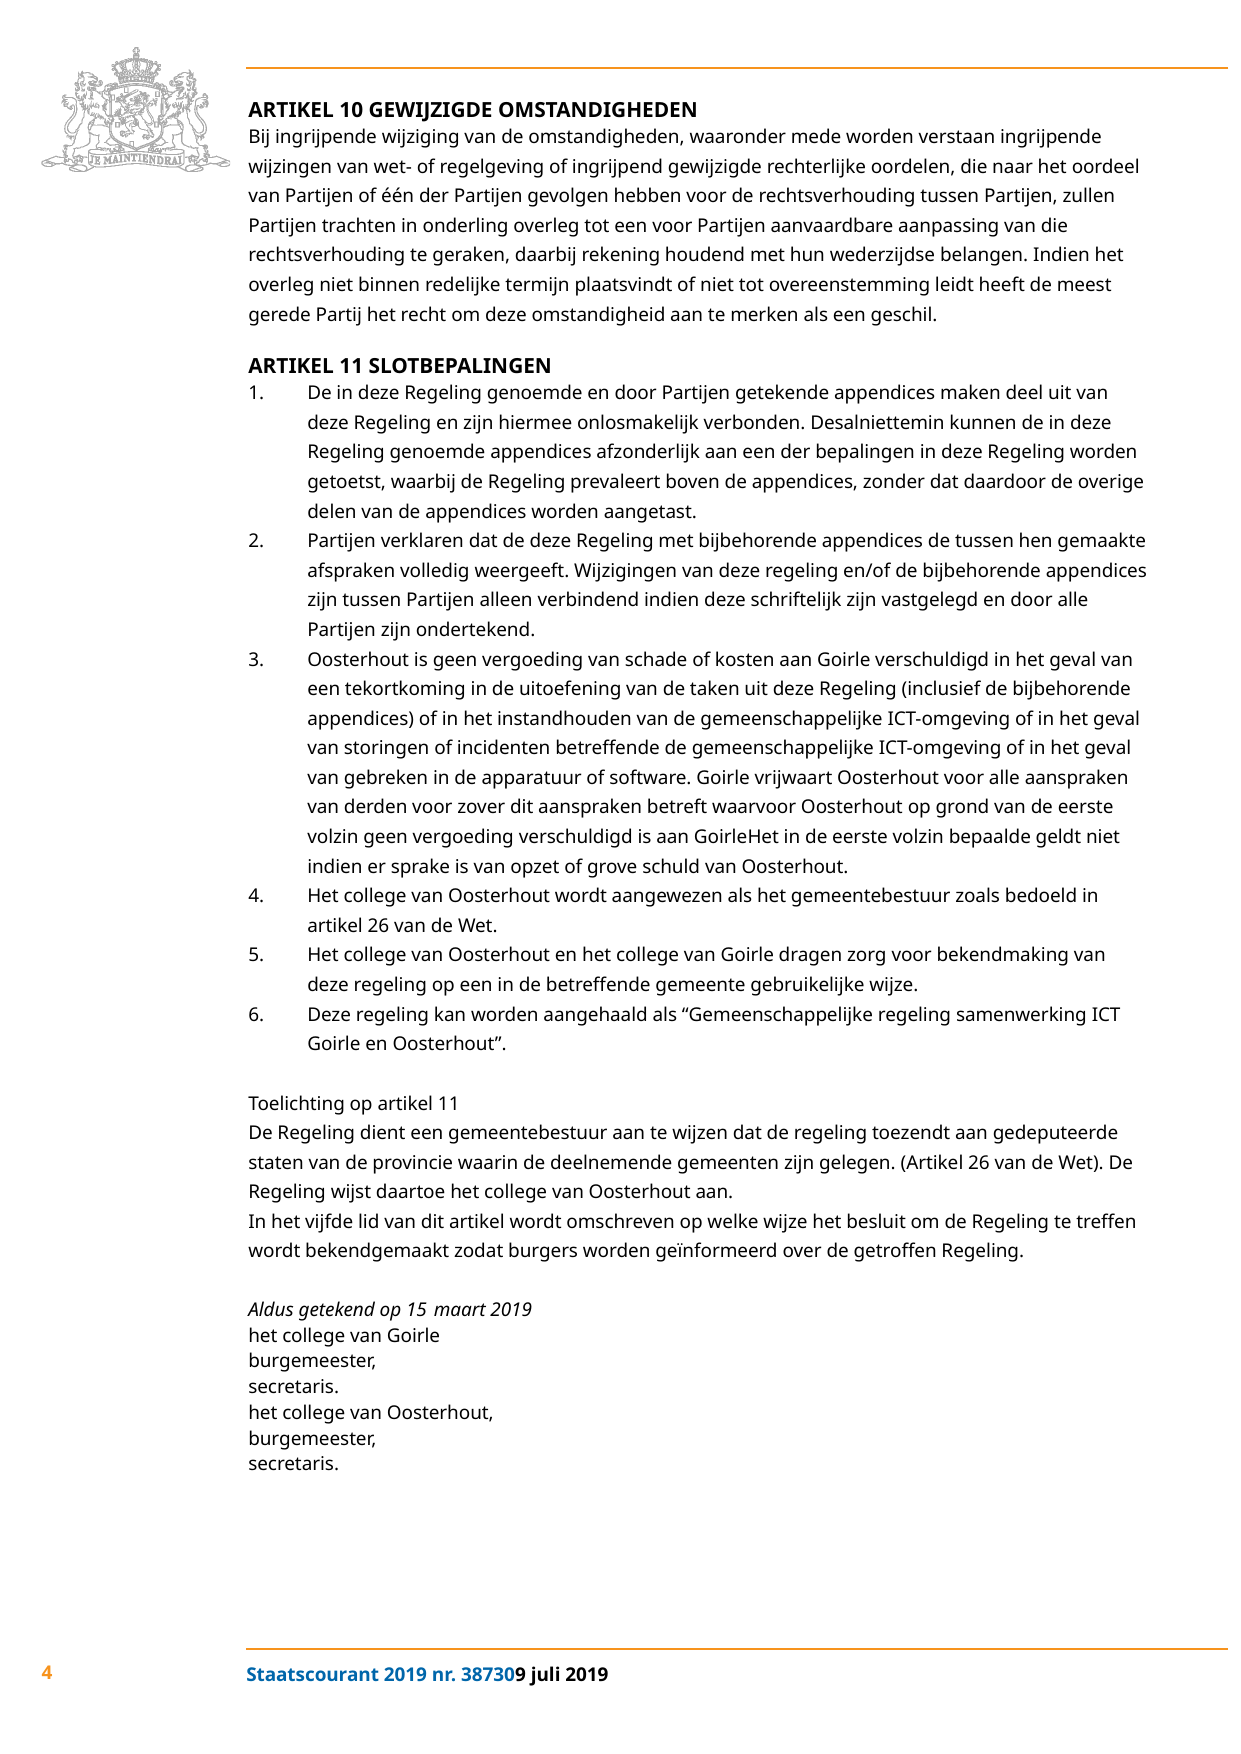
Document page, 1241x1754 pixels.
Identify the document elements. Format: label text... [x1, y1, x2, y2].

list Deze regeling kan worden aangehaald als “Gemeenschappelijke regeling samenwerking ICT Goirle en Oosterhout”. [248, 1001, 1152, 1056]
text secretaris. [248, 1373, 1152, 1399]
table_header Toelichting op artikel 11 De Regeling dient een gemeentebestuur aan te wijzen dat de regeling toezendt aan gedeputeerde staten van de provincie waarin de deelnemende gemeenten zijn gelegen. (Artikel 26 van de Wet). De Regeling wijst daartoe het college van Oosterhout aan. In het vijfde lid van dit artikel wordt omschreven op welke wijze het besluit om de Regeling te treffen wordt bekendgemaakt zodat burgers worden geïnformeerd over de getroffen Regeling. [248, 1090, 1152, 1263]
text secretaris. [248, 1451, 1152, 1476]
text burgemeester, [248, 1425, 1152, 1451]
list Oosterhout is geen vergoeding van schade of kosten aan Goirle verschuldigd in het geval van een tekortkoming in de uitoefening van de taken uit deze Regeling (inclusief de bijbehorende appendices) of in het instandhouden van de gemeenschappelijke ICT-omgeving of in het geval van storingen of incidenten betreffende de gemeenschappelijke ICT-omgeving of in het geval van gebreken in de apparatuur of software. Goirle vrijwaart Oosterhout voor alle aanspraken van derden voor zover dit aanspraken betreft waarvoor Oosterhout op grond van de eerste volzin geen vergoeding verschuldigd is aan GoirleHet in de eerste volzin bepaalde geldt niet indien er sprake is van opzet of grove schuld van Oosterhout. [248, 646, 1152, 879]
list Het college van Oosterhout en het college van Goirle dragen zorg voor bekendmaking van deze regeling op een in de betreffende gemeente gebruikelijke wijze. [248, 942, 1152, 997]
list De in deze Regeling genoemde en door Partijen getekende appendices maken deel uit van deze Regeling en zijn hiermee onlosmakelijk verbonden. Desalniettemin kunnen de in deze Regeling genoemde appendices afzonderlijk aan een der bepalingen in deze Regeling worden getoetst, waarbij de Regeling prevaleert boven de appendices, zonder dat daardoor de overige delen van de appendices worden aangetast. [248, 379, 1152, 524]
picture [41, 47, 231, 172]
text ARTIKEL 10 GEWIJZIGDE OMSTANDIGHEDEN [248, 95, 1152, 123]
text Bij ingrijpende wijziging van de omstandigheden, waaronder mede worden verstaan ingrijpende wijzingen van wet- of regelgeving of ingrijpend gewijzigde rechterlijke oordelen, die naar het oordeel van Partijen of één der Partijen gevolgen hebben voor de rechtsverhouding tussen Partijen, zullen Partijen trachten in onderling overleg tot een voor Partijen aanvaardbare aanpassing van die rechtsverhouding te geraken, daarbij rekening houdend met hun wederzijdse belangen. Indien het overleg niet binnen redelijke termijn plaatsvindt of niet tot overeenstemming leidt heeft de meest gerede Partij het recht om deze omstandigheid aan te merken als een geschil. [248, 123, 1152, 326]
list Partijen verklaren dat de deze Regeling met bijbehorende appendices de tussen hen gemaakte afspraken volledig weergeeft. Wijzigingen van deze regeling en/of de bijbehorende appendices zijn tussen Partijen alleen verbindend indien deze schriftelijk zijn vastgelegd en door alle Partijen zijn ondertekend. [248, 527, 1152, 642]
text het college van Goirle [248, 1322, 1152, 1348]
text burgemeester, [248, 1348, 1152, 1373]
text Aldus getekend op 15 maart 2019 [248, 1296, 1152, 1322]
list Het college van Oosterhout wordt aangewezen als het gemeentebestuur zoals bedoeld in artikel 26 van de Wet. [248, 882, 1152, 938]
text ARTIKEL 11 SLOTBEPALINGEN [248, 351, 1152, 379]
text het college van Oosterhout, [248, 1399, 1152, 1425]
